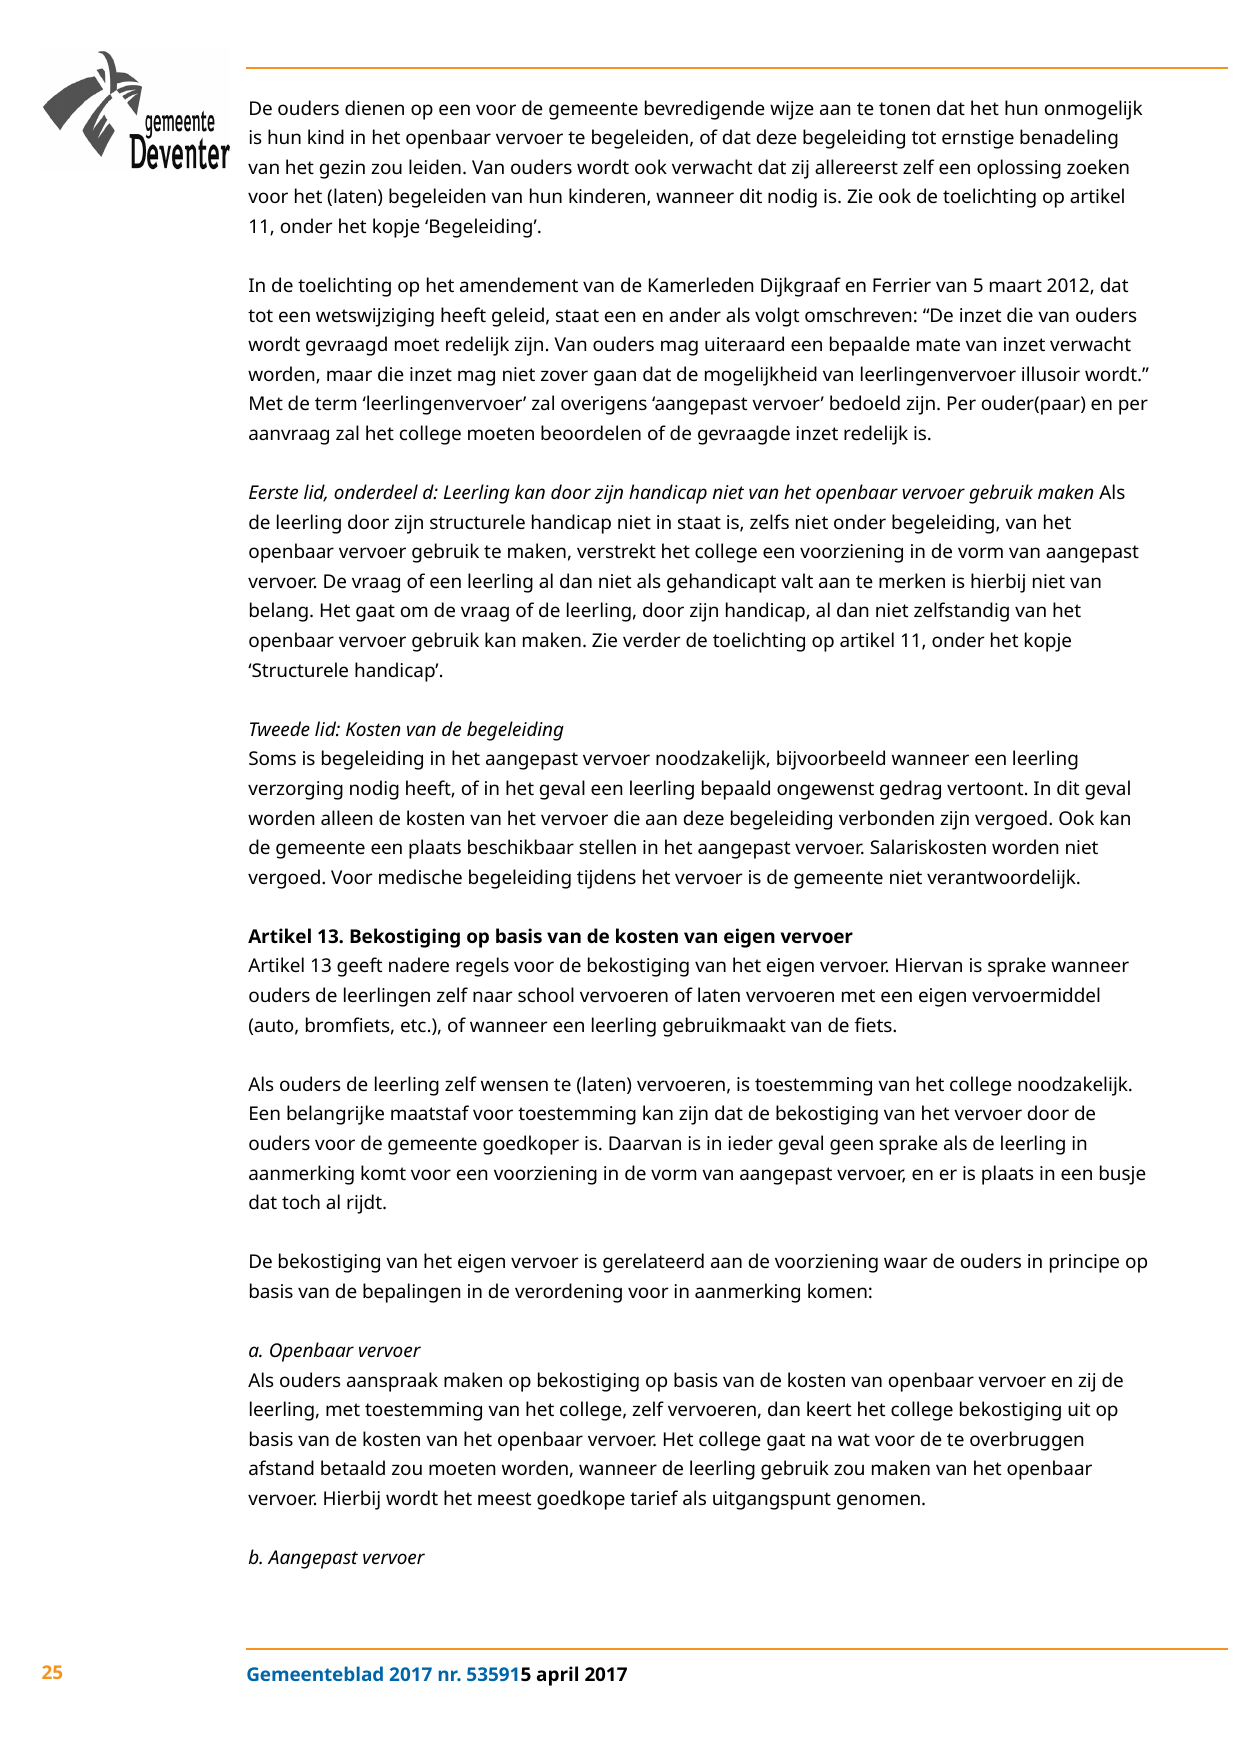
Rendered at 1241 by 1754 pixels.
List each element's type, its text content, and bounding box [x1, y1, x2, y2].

text Tweede lid: Kosten van de begeleiding [248, 716, 1152, 742]
text Als ouders aanspraak maken op bekostiging op basis van de kosten van openbaar vervoer en zij de leerling, met toestemming van het college, zelf vervoeren, dan keert het college bekostiging uit op basis van de kosten van het openbaar vervoer. Het college gaat na wat voor de te overbruggen afstand betaald zou moeten worden, wanneer de leerling gebruik zou maken van het openbaar vervoer. Hierbij wordt het meest goedkope tarief als uitgangspunt genomen. [248, 1367, 1152, 1511]
text In de toelichting op het amendement van de Kamerleden Dijkgraaf en Ferrier van 5 maart 2012, dat tot een wetswijziging heeft geleid, staat een en ander als volgt omschreven: “De inzet die van ouders wordt gevraagd moet redelijk zijn. Van ouders mag uiteraard een bepaalde mate van inzet verwacht worden, maar die inzet mag niet zover gaan dat de mogelijkheid van leerlingenvervoer illusoir wordt.” Met de term ‘leerlingenvervoer’ zal overigens ‘aangepast vervoer’ bedoeld zijn. Per ouder(paar) en per aanvraag zal het college moeten beoordelen of de gevraagde inzet redelijk is. [248, 272, 1152, 446]
text De ouders dienen op een voor de gemeente bevredigende wijze aan te tonen dat het hun onmogelijk is hun kind in het openbaar vervoer te begeleiden, of dat deze begeleiding tot ernstige benadeling van het gezin zou leiden. Van ouders wordt ook verwacht dat zij allereerst zelf een oplossing zoeken voor het (laten) begeleiden van hun kinderen, wanneer dit nodig is. Zie ook de toelichting op artikel 11, onder het kopje ‘Begeleiding’. [248, 95, 1152, 239]
text Eerste lid, onderdeel d: Leerling kan door zijn handicap niet van het openbaar vervoer gebruik maken Als de leerling door zijn structurele handicap niet in staat is, zelfs niet onder begeleiding, van het openbaar vervoer gebruik te maken, verstrekt het college een voorziening in de vorm van aangepast vervoer. De vraag of een leerling al dan niet als gehandicapt valt aan te merken is hierbij niet van belang. Het gaat om de vraag of de leerling, door zijn handicap, al dan niet zelfstandig van het openbaar vervoer gebruik kan maken. Zie verder de toelichting op artikel 11, onder het kopje ‘Structurele handicap’. [248, 479, 1152, 683]
picture [41, 47, 231, 172]
text Artikel 13. Bekostiging op basis van de kosten van eigen vervoer [248, 923, 1152, 949]
text De bekostiging van het eigen vervoer is gerelateerd aan de voorziening waar de ouders in principe op basis van de bepalingen in de verordening voor in aanmerking komen: [248, 1248, 1152, 1304]
text Soms is begeleiding in het aangepast vervoer noodzakelijk, bijvoorbeeld wanneer een leerling verzorging nodig heeft, of in het geval een leerling bepaald ongewenst gedrag vertoont. In dit geval worden alleen de kosten van het vervoer die aan deze begeleiding verbonden zijn vergoed. Ook kan de gemeente een plaats beschikbaar stellen in het aangepast vervoer. Salariskosten worden niet vergoed. Voor medische begeleiding tijdens het vervoer is de gemeente niet verantwoordelijk. [248, 746, 1152, 890]
text Als ouders de leerling zelf wensen te (laten) vervoeren, is toestemming van het college noodzakelijk. Een belangrijke maatstaf voor toestemming kan zijn dat de bekostiging van het vervoer door de ouders voor de gemeente goedkoper is. Daarvan is in ieder geval geen sprake als de leerling in aanmerking komt voor een voorziening in de vorm van aangepast vervoer, en er is plaats in een busje dat toch al rijdt. [248, 1071, 1152, 1215]
text a. Openbaar vervoer [248, 1337, 1152, 1363]
text Artikel 13 geeft nadere regels voor de bekostiging van het eigen vervoer. Hiervan is sprake wanneer ouders de leerlingen zelf naar school vervoeren of laten vervoeren met een eigen vervoermiddel (auto, bromfiets, etc.), of wanneer een leerling gebruikmaakt van de fiets. [248, 953, 1152, 1038]
text b. Aangepast vervoer [248, 1544, 1152, 1570]
